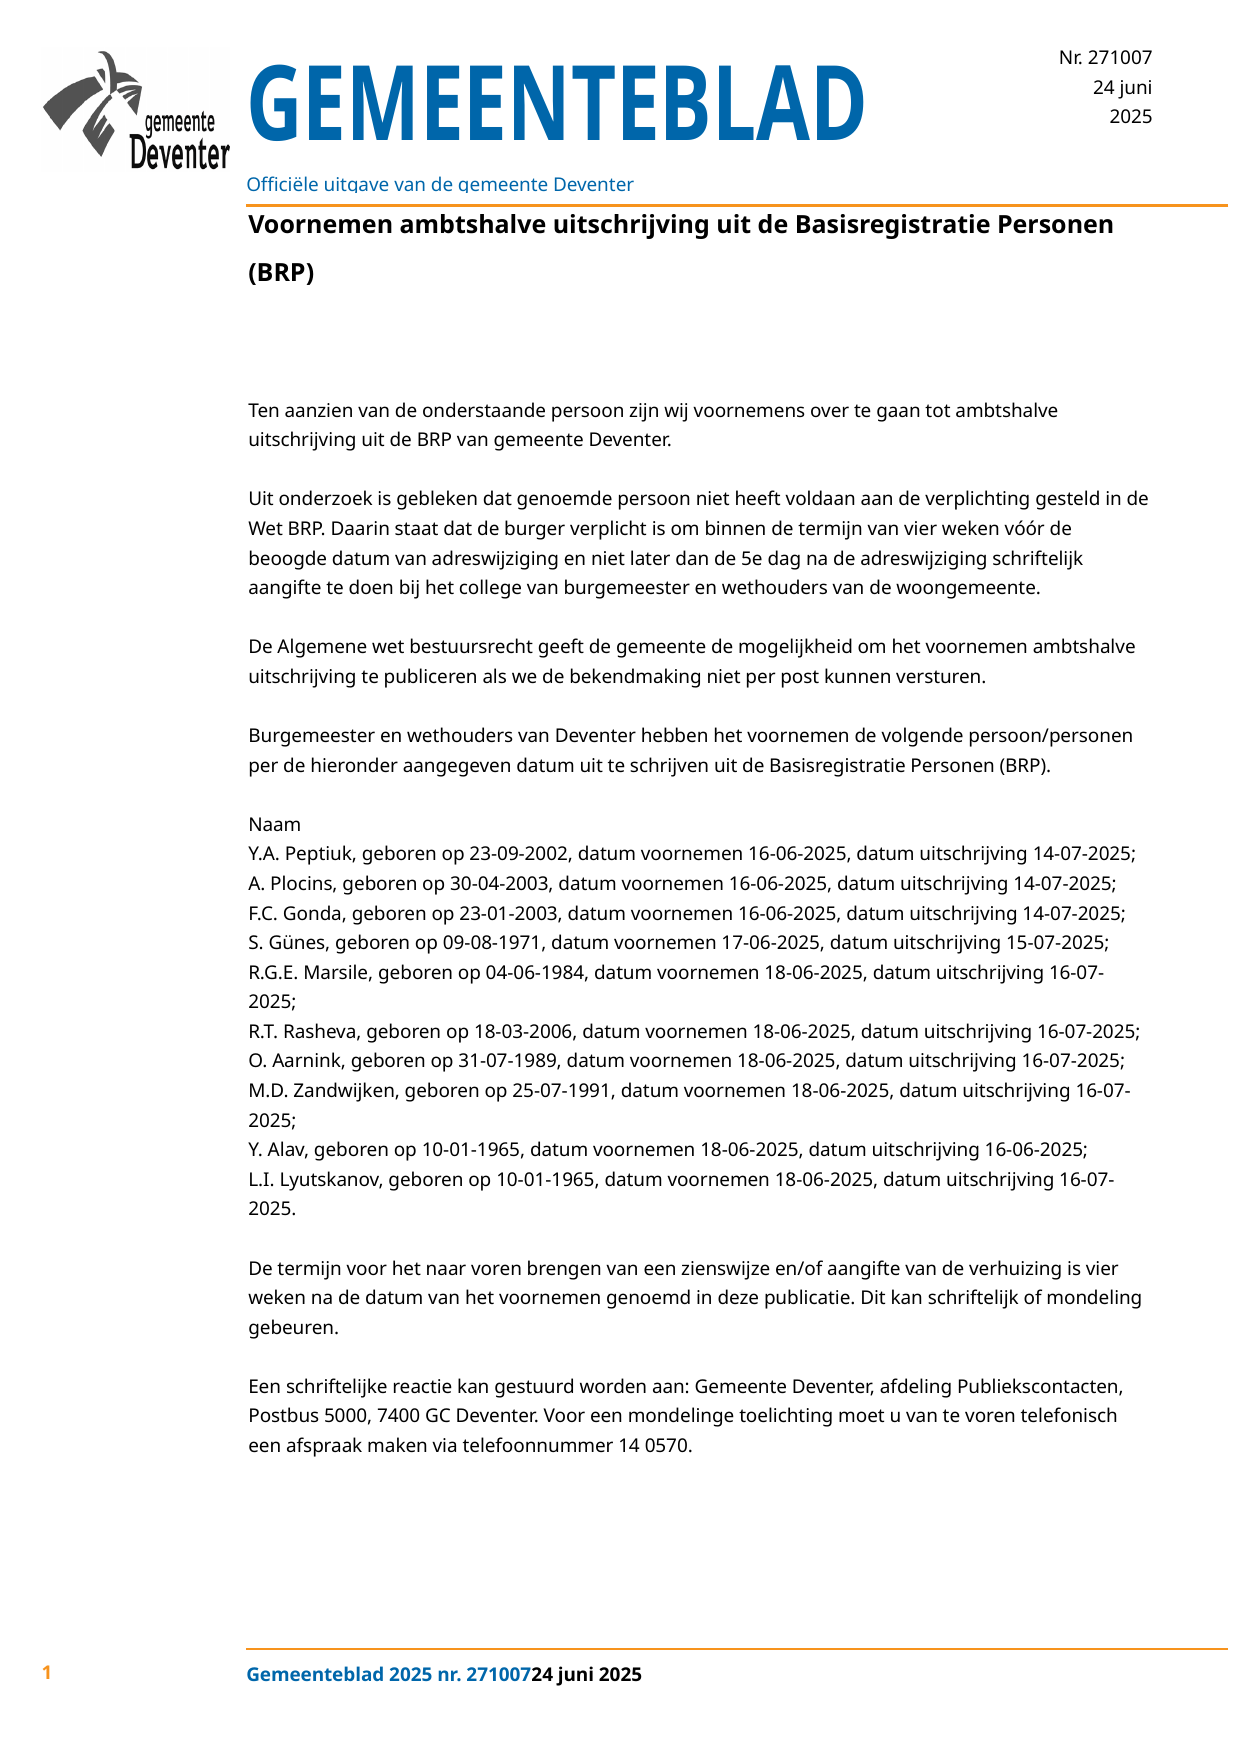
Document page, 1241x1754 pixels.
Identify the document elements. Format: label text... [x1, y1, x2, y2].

text Y. Alav, geboren op 10-01-1965, datum voornemen 18-06-2025, datum uitschrijving 16-06-2025; [248, 1136, 1152, 1162]
text A. Plocins, geboren op 30-04-2003, datum voornemen 16-06-2025, datum uitschrijving 14-07-2025; [248, 870, 1152, 896]
text O. Aarnink, geboren op 31-07-1989, datum voornemen 18-06-2025, datum uitschrijving 16-07-2025; [248, 1048, 1152, 1073]
text L.I. Lyutskanov, geboren op 10-01-1965, datum voornemen 18-06-2025, datum uitschrijving 16-07-2025. [248, 1166, 1152, 1221]
text Y.A. Peptiuk, geboren op 23-09-2002, datum voornemen 16-06-2025, datum uitschrijving 14-07-2025; [248, 841, 1152, 866]
text De Algemene wet bestuursrecht geeft de gemeente de mogelijkheid om het voornemen ambtshalve uitschrijving te publiceren als we de bekendmaking niet per post kunnen versturen. [248, 633, 1152, 689]
text Een schriftelijke reactie kan gestuurd worden aan: Gemeente Deventer, afdeling Publiekscontacten, Postbus 5000, 7400 GC Deventer. Voor een mondelinge toelichting moet u van te voren telefonisch een afspraak maken via telefoonnummer 14 0570. [248, 1373, 1152, 1458]
text S. Günes, geboren op 09-08-1971, datum voornemen 17-06-2025, datum uitschrijving 15-07-2025; [248, 929, 1152, 955]
text Naam [248, 811, 1152, 837]
text R.T. Rasheva, geboren op 18-03-2006, datum voornemen 18-06-2025, datum uitschrijving 16-07-2025; [248, 1018, 1152, 1044]
picture [41, 47, 231, 172]
text Voornemen ambtshalve uitschrijving uit de Basisregistratie Personen (BRP) [248, 207, 1152, 288]
text M.D. Zandwijken, geboren op 25-07-1991, datum voornemen 18-06-2025, datum uitschrijving 16-07-2025; [248, 1077, 1152, 1132]
text Ten aanzien van de onderstaande persoon zijn wij voornemens over te gaan tot ambtshalve uitschrijving uit de BRP van gemeente Deventer. [248, 397, 1152, 452]
text De termijn voor het naar voren brengen van een zienswijze en/of aangifte van de verhuizing is vier weken na de datum van het voornemen genoemd in deze publicatie. Dit kan schriftelijk of mondeling gebeuren. [248, 1255, 1152, 1339]
text Uit onderzoek is gebleken dat genoemde persoon niet heeft voldaan aan de verplichting gesteld in de Wet BRP. Daarin staat dat de burger verplicht is om binnen de termijn van vier weken vóór de beoogde datum van adreswijziging en niet later dan de 5e dag na de adreswijziging schriftelijk aangifte te doen bij het college van burgemeester en wethouders van de woongemeente. [248, 486, 1152, 600]
text R.G.E. Marsile, geboren op 04-06-1984, datum voornemen 18-06-2025, datum uitschrijving 16-07-2025; [248, 959, 1152, 1014]
text F.C. Gonda, geboren op 23-01-2003, datum voornemen 16-06-2025, datum uitschrijving 14-07-2025; [248, 900, 1152, 925]
text Burgemeester en wethouders van Deventer hebben het voornemen de volgende persoon/personen per de hieronder aangegeven datum uit te schrijven uit de Basisregistratie Personen (BRP). [248, 722, 1152, 777]
